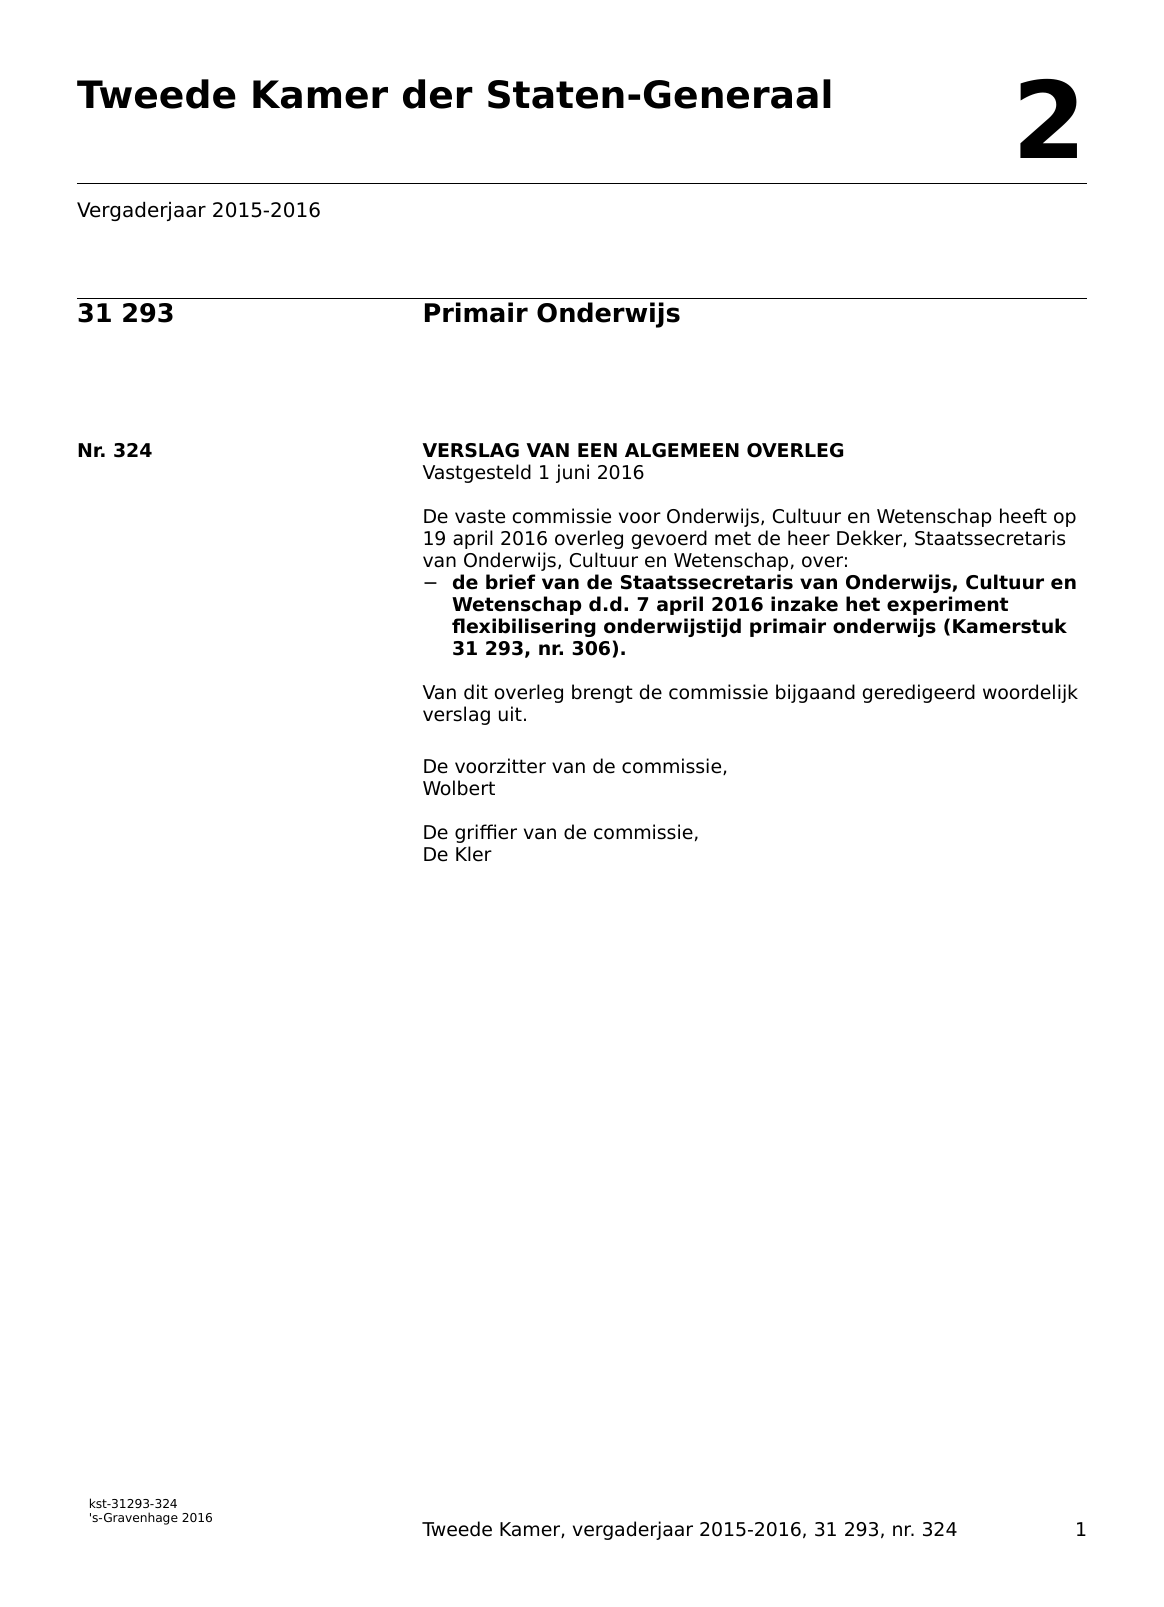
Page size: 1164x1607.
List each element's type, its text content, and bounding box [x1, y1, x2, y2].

text De voorzitter van de commissie, Wolbert [422, 756, 1087, 800]
text De griffier van de commissie, De Kler [422, 822, 1087, 866]
text De vaste commissie voor Onderwijs, Cultuur en Wetenschap heeft op 19 april 2016 overleg gevoerd met de heer Dekker, Staatssecretaris van Onderwijs, Cultuur en Wetenschap, over: [422, 506, 1087, 572]
table_header Tweede Kamer der Staten-Generaal [77, 59, 886, 183]
subtitle 31 293 Primair Onderwijs [77, 299, 1087, 329]
table_cell Vergaderjaar 2015-2016 [77, 184, 1087, 298]
text Vastgesteld 1 juni 2016 [422, 462, 1087, 484]
text − de brief van de Staatssecretaris van Onderwijs, Cultuur en Wetenschap d.d. 7 april 2016 inzake het experiment flexibilisering onderwijstijd primair onderwijs (Kamerstuk 31 293, nr. 306). [422, 572, 1087, 660]
text 's-Gravenhage 2016 [88, 1511, 323, 1525]
table_header 2 [886, 59, 1087, 183]
subtitle Nr. 324 VERSLAG VAN EEN ALGEMEEN OVERLEG [77, 440, 1087, 462]
text kst-31293-324 [88, 1497, 323, 1511]
text Van dit overleg brengt de commissie bijgaand geredigeerd woordelijk verslag uit. [422, 682, 1087, 726]
